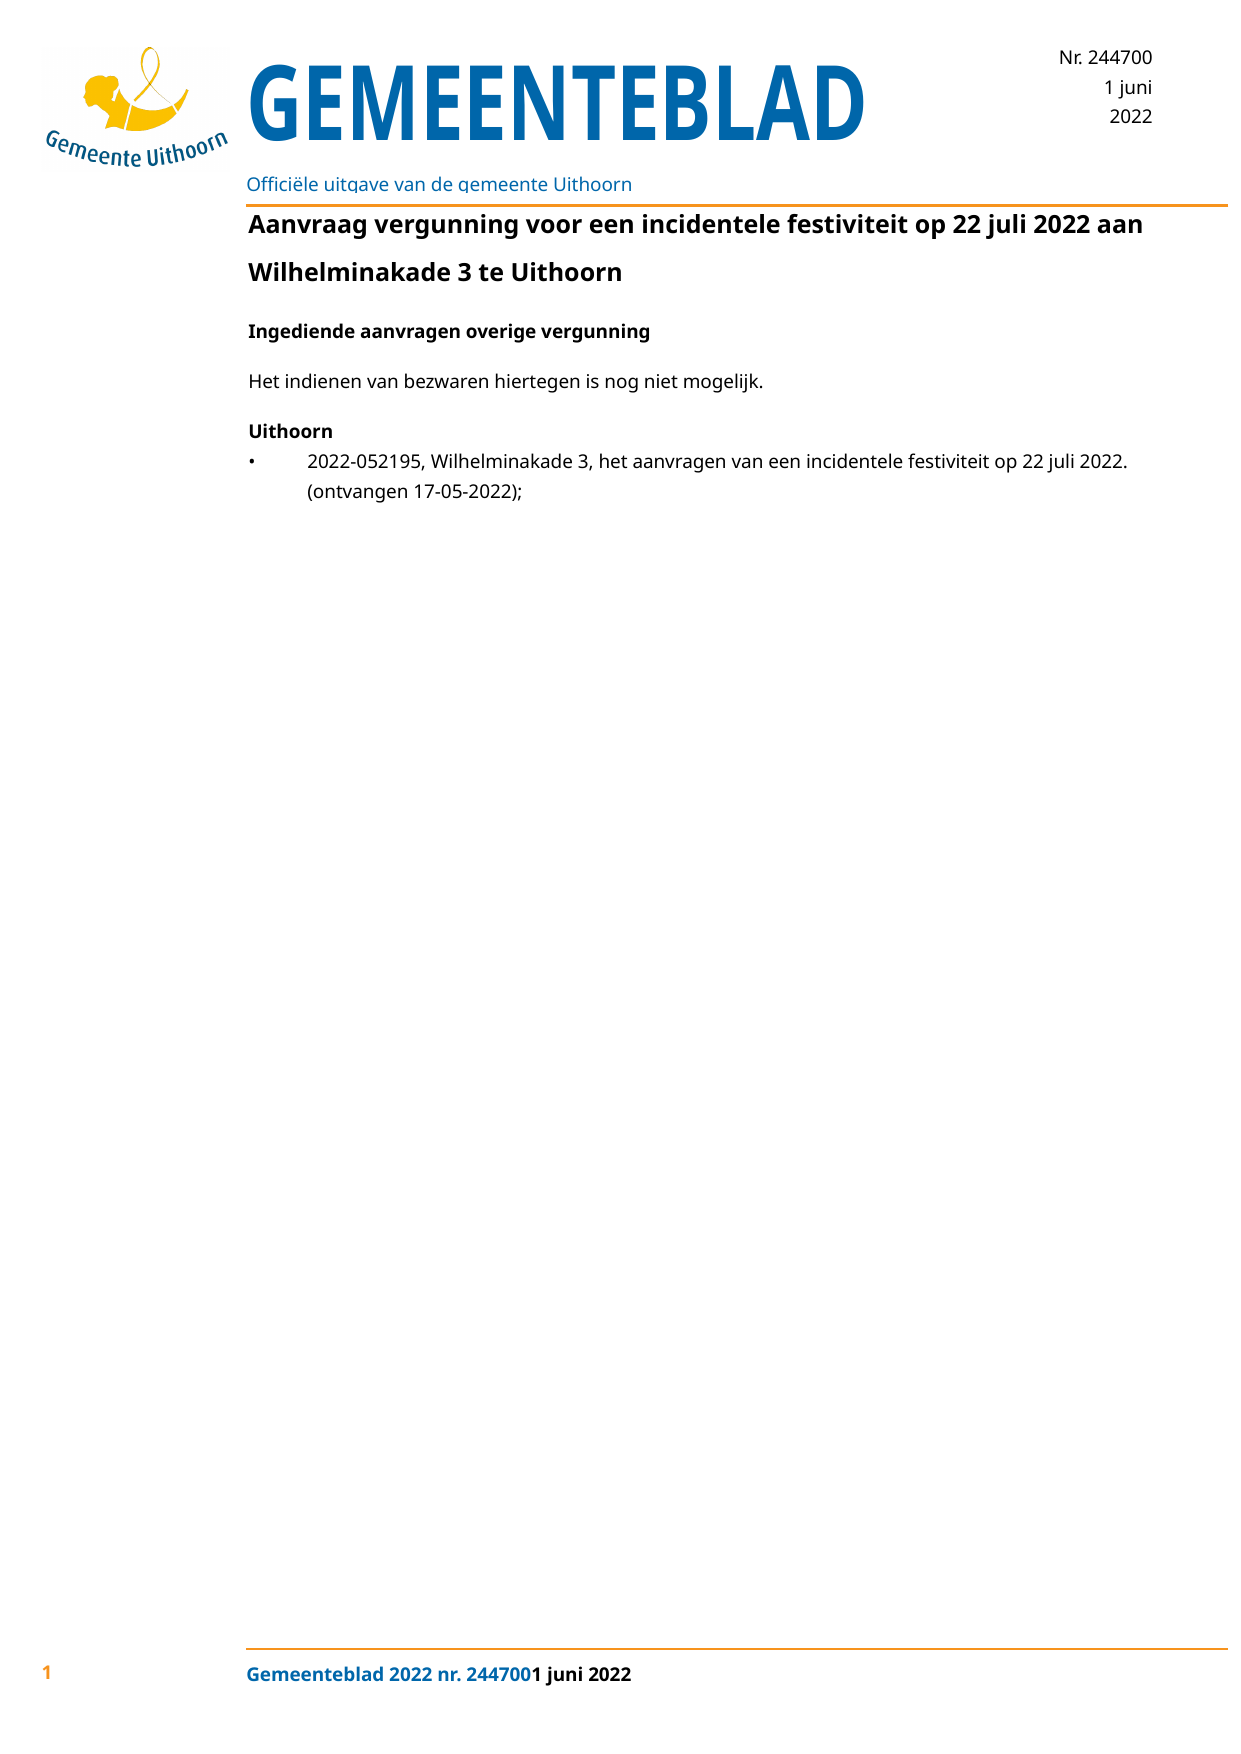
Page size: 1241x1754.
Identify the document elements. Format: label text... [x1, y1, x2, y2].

text Aanvraag vergunning voor een incidentele festiviteit op 22 juli 2022 aan Wilhelminakade 3 te Uithoorn [248, 207, 1152, 288]
picture [41, 47, 231, 172]
text Ingediende aanvragen overige vergunning [248, 318, 1152, 344]
text Uithoorn [248, 419, 1152, 444]
text Het indienen van bezwaren hiertegen is nog niet mogelijk. [248, 368, 1152, 394]
list 2022-052195, Wilhelminakade 3, het aanvragen van een incidentele festiviteit op 22 juli 2022. (ontvangen 17-05-2022); [248, 448, 1152, 504]
